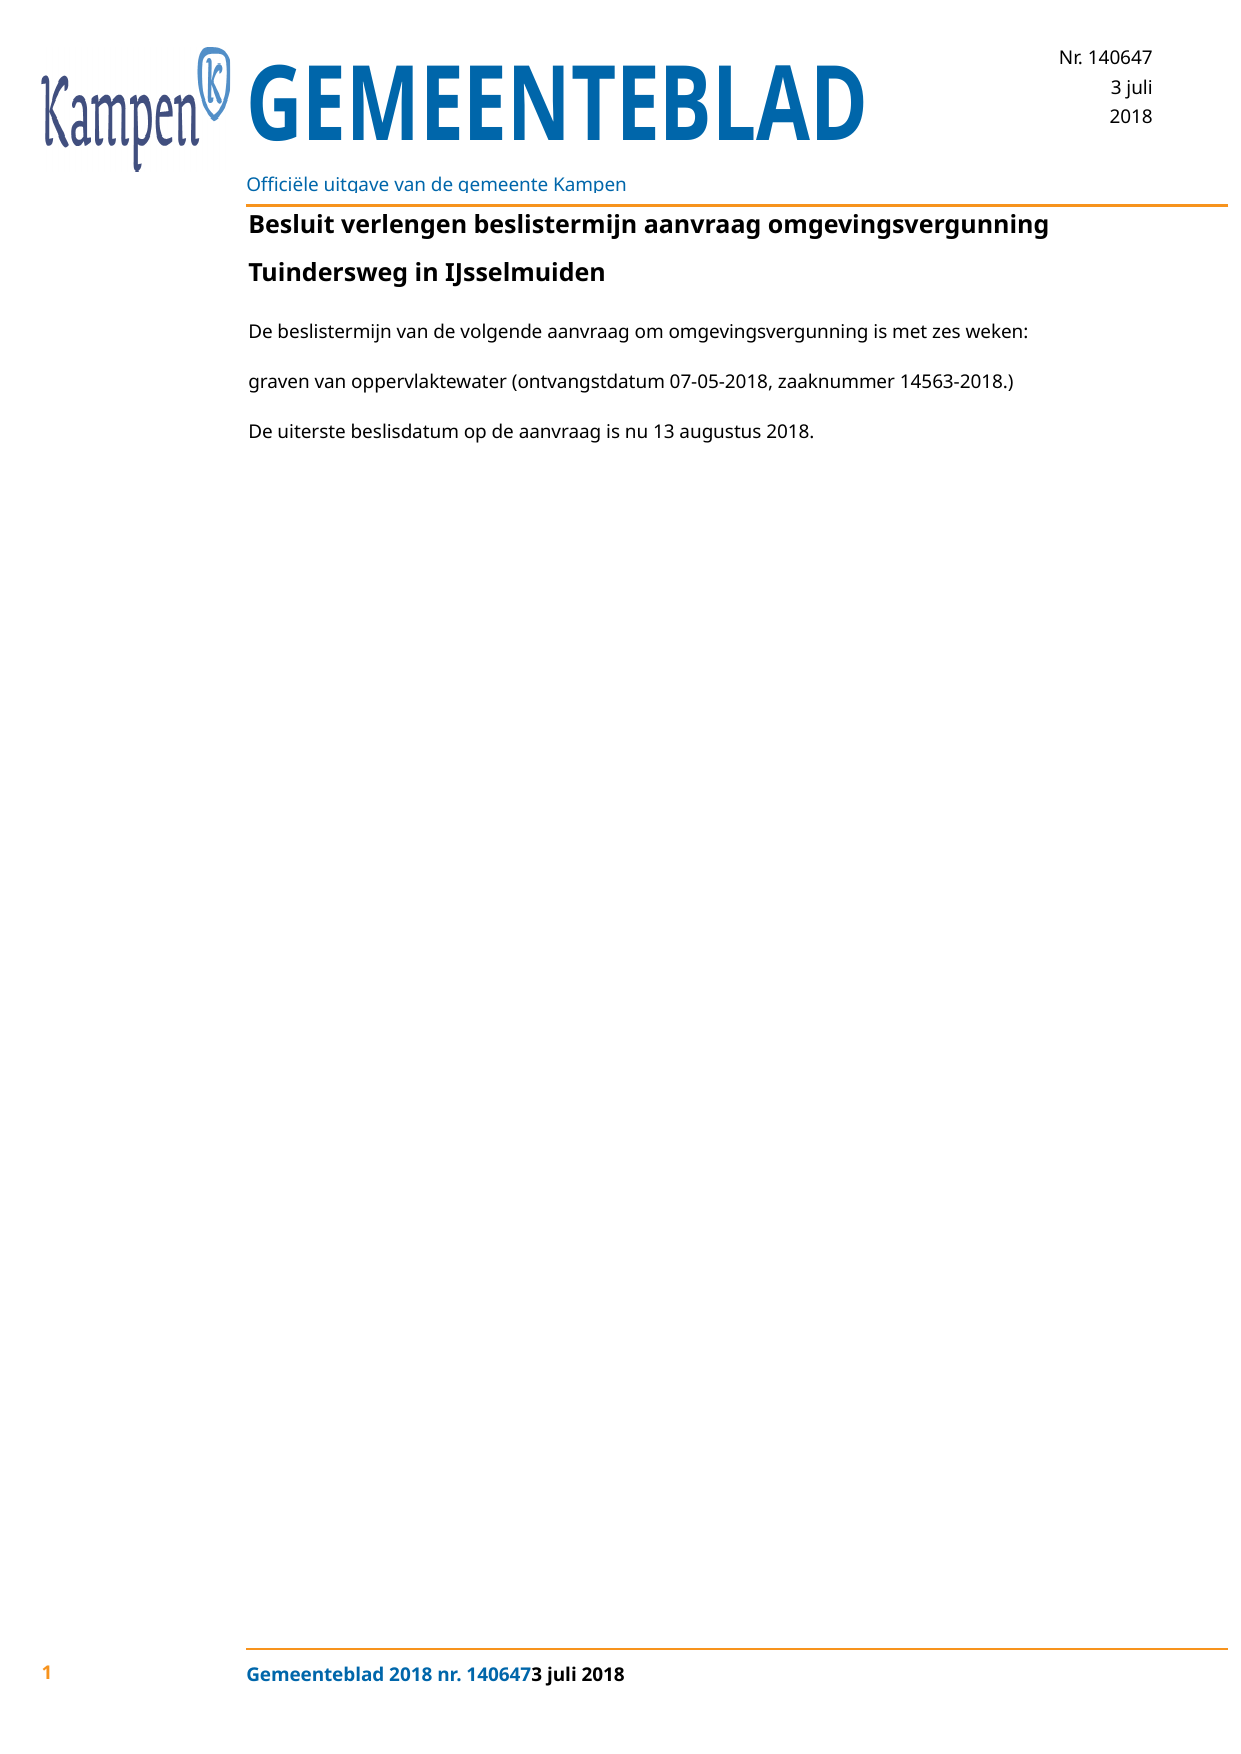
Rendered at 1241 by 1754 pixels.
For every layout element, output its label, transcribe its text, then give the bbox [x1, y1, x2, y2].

text De uiterste beslisdatum op de aanvraag is nu 13 augustus 2018. [248, 419, 1152, 444]
text De beslistermijn van de volgende aanvraag om omgevingsvergunning is met zes weken: [248, 318, 1152, 344]
picture [41, 47, 231, 172]
text Besluit verlengen beslistermijn aanvraag omgevingsvergunning Tuindersweg in IJsselmuiden [248, 207, 1152, 288]
text graven van oppervlaktewater (ontvangstdatum 07-05-2018, zaaknummer 14563-2018.) [248, 368, 1152, 394]
